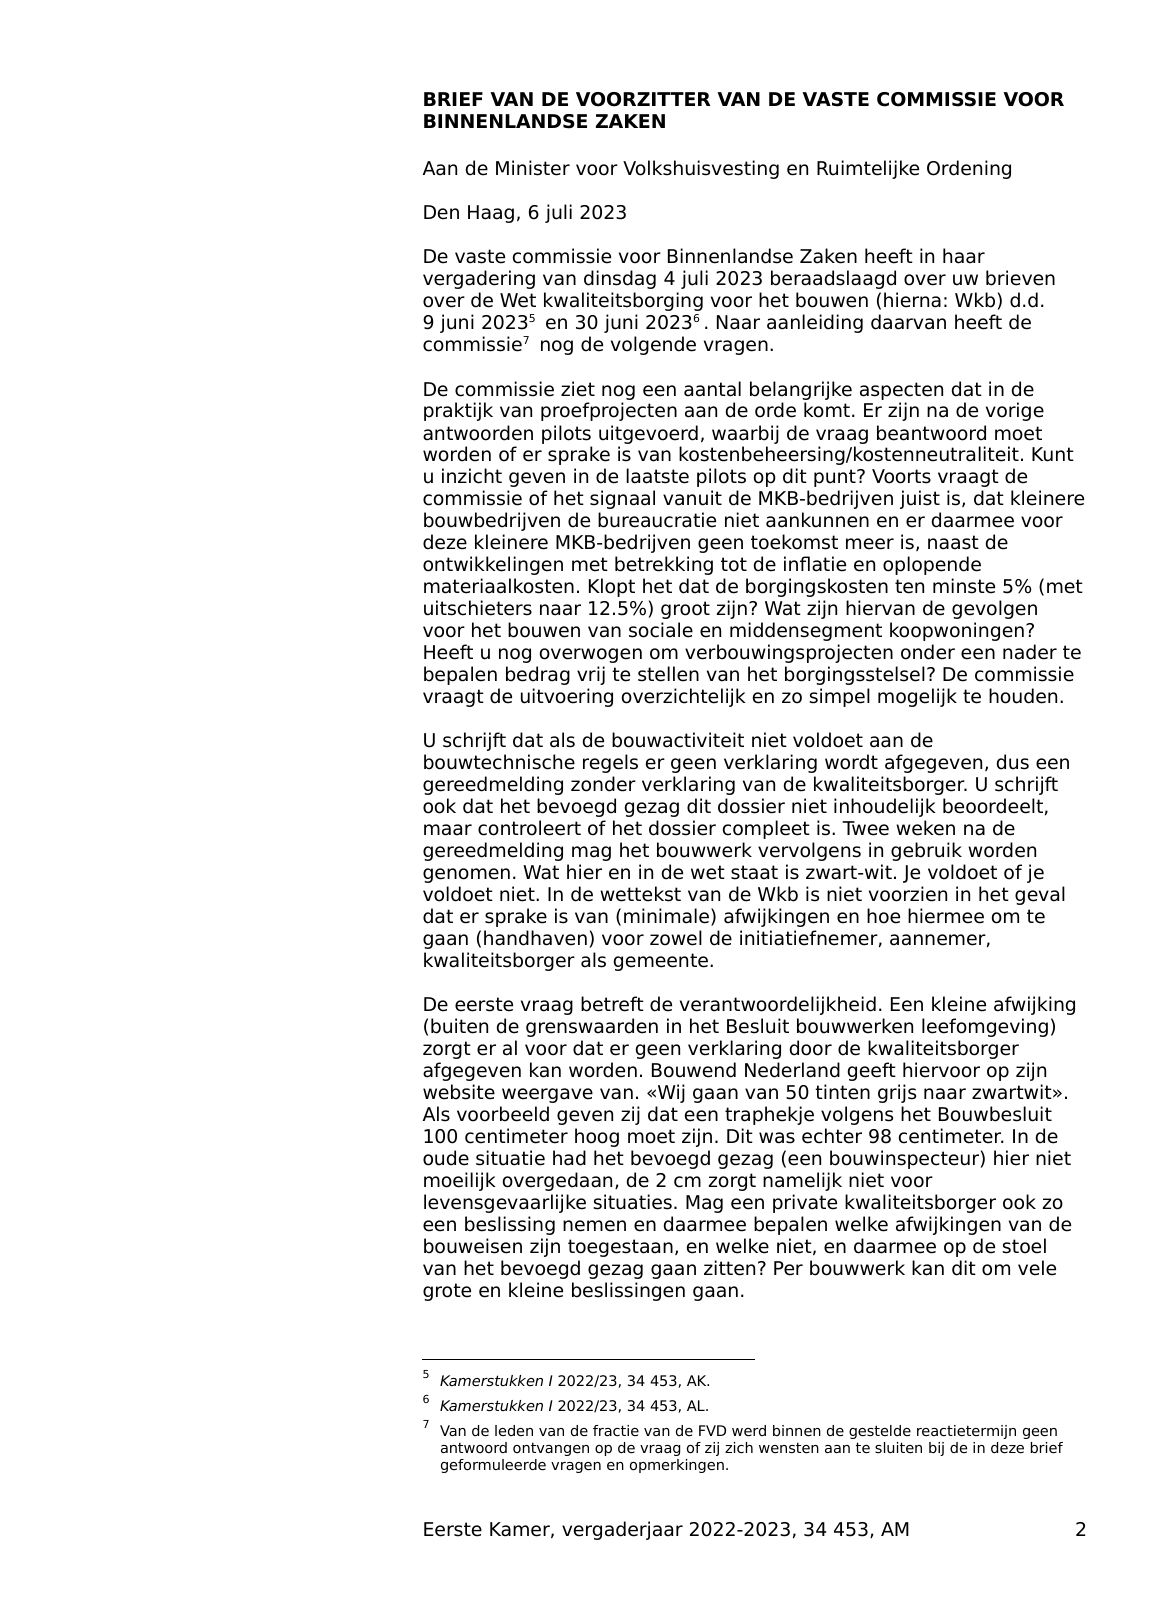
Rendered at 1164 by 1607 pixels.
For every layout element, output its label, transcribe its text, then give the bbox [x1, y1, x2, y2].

text Aan de Minister voor Volkshuisvesting en Ruimtelijke Ordening [422, 158, 1087, 180]
text De eerste vraag betreft de verantwoordelijkheid. Een kleine afwijking (buiten de grenswaarden in het Besluit bouwwerken leefomgeving) zorgt er al voor dat er geen verklaring door de kwaliteitsborger afgegeven kan worden. Bouwend Nederland geeft hiervoor op zijn website weergave van. «Wij gaan van 50 tinten grijs naar zwartwit». Als voorbeeld geven zij dat een traphekje volgens het Bouwbesluit 100 centimeter hoog moet zijn. Dit was echter 98 centimeter. In de oude situatie had het bevoegd gezag (een bouwinspecteur) hier niet moeilijk overgedaan, de 2 cm zorgt namelijk niet voor levensgevaarlijke situaties. Mag een private kwaliteitsborger ook zo een beslissing nemen en daarmee bepalen welke afwijkingen van de bouweisen zijn toegestaan, en welke niet, en daarmee op de stoel van het bevoegd gezag gaan zitten? Per bouwwerk kan dit om vele grote en kleine beslissingen gaan. [422, 994, 1087, 1302]
text Van de leden van de fractie van de FVD werd binnen de gestelde reactietermijn geen antwoord ontvangen op de vraag of zij zich wensten aan te sluiten bij de in deze brief geformuleerde vragen en opmerkingen. [422, 1418, 1087, 1474]
text De commissie ziet nog een aantal belangrijke aspecten dat in de praktijk van proefprojecten aan de orde komt. Er zijn na de vorige antwoorden pilots uitgevoerd, waarbij de vraag beantwoord moet worden of er sprake is van kostenbeheersing/kostenneutraliteit. Kunt u inzicht geven in de laatste pilots op dit punt? Voorts vraagt de commissie of het signaal vanuit de MKB-bedrijven juist is, dat kleinere bouwbedrijven de bureaucratie niet aankunnen en er daarmee voor deze kleinere MKB-bedrijven geen toekomst meer is, naast de ontwikkelingen met betrekking tot de inflatie en oplopende materiaalkosten. Klopt het dat de borgingskosten ten minste 5% (met uitschieters naar 12.5%) groot zijn? Wat zijn hiervan de gevolgen voor het bouwen van sociale en middensegment koopwoningen? Heeft u nog overwogen om verbouwingsprojecten onder een nader te bepalen bedrag vrij te stellen van het borgingsstelsel? De commissie vraagt de uitvoering overzichtelijk en zo simpel mogelijk te houden. [422, 378, 1087, 708]
text Kamerstukken I 2022/23, 34 453, AL. [422, 1393, 1087, 1416]
text Den Haag, 6 juli 2023 [422, 202, 1087, 224]
text De vaste commissie voor Binnenlandse Zaken heeft in haar vergadering van dinsdag 4 juli 2023 beraadslaagd over uw brieven over de Wet kwaliteitsborging voor het bouwen (hierna: Wkb) d.d. 9 juni 2023 en 30 juni 2023. Naar aanleiding daarvan heeft de commissie nog de volgende vragen. [422, 246, 1087, 356]
text U schrijft dat als de bouwactiviteit niet voldoet aan de bouwtechnische regels er geen verklaring wordt afgegeven, dus een gereedmelding zonder verklaring van de kwaliteitsborger. U schrijft ook dat het bevoegd gezag dit dossier niet inhoudelijk beoordeelt, maar controleert of het dossier compleet is. Twee weken na de gereedmelding mag het bouwwerk vervolgens in gebruik worden genomen. Wat hier en in de wet staat is zwart-wit. Je voldoet of je voldoet niet. In de wettekst van de Wkb is niet voorzien in het geval dat er sprake is van (minimale) afwijkingen en hoe hiermee om te gaan (handhaven) voor zowel de initiatiefnemer, aannemer, kwaliteitsborger als gemeente. [422, 730, 1087, 972]
subtitle BRIEF VAN DE VOORZITTER VAN DE VASTE COMMISSIE VOOR BINNENLANDSE ZAKEN [422, 89, 1087, 133]
text Kamerstukken I 2022/23, 34 453, AK. [422, 1368, 1087, 1391]
